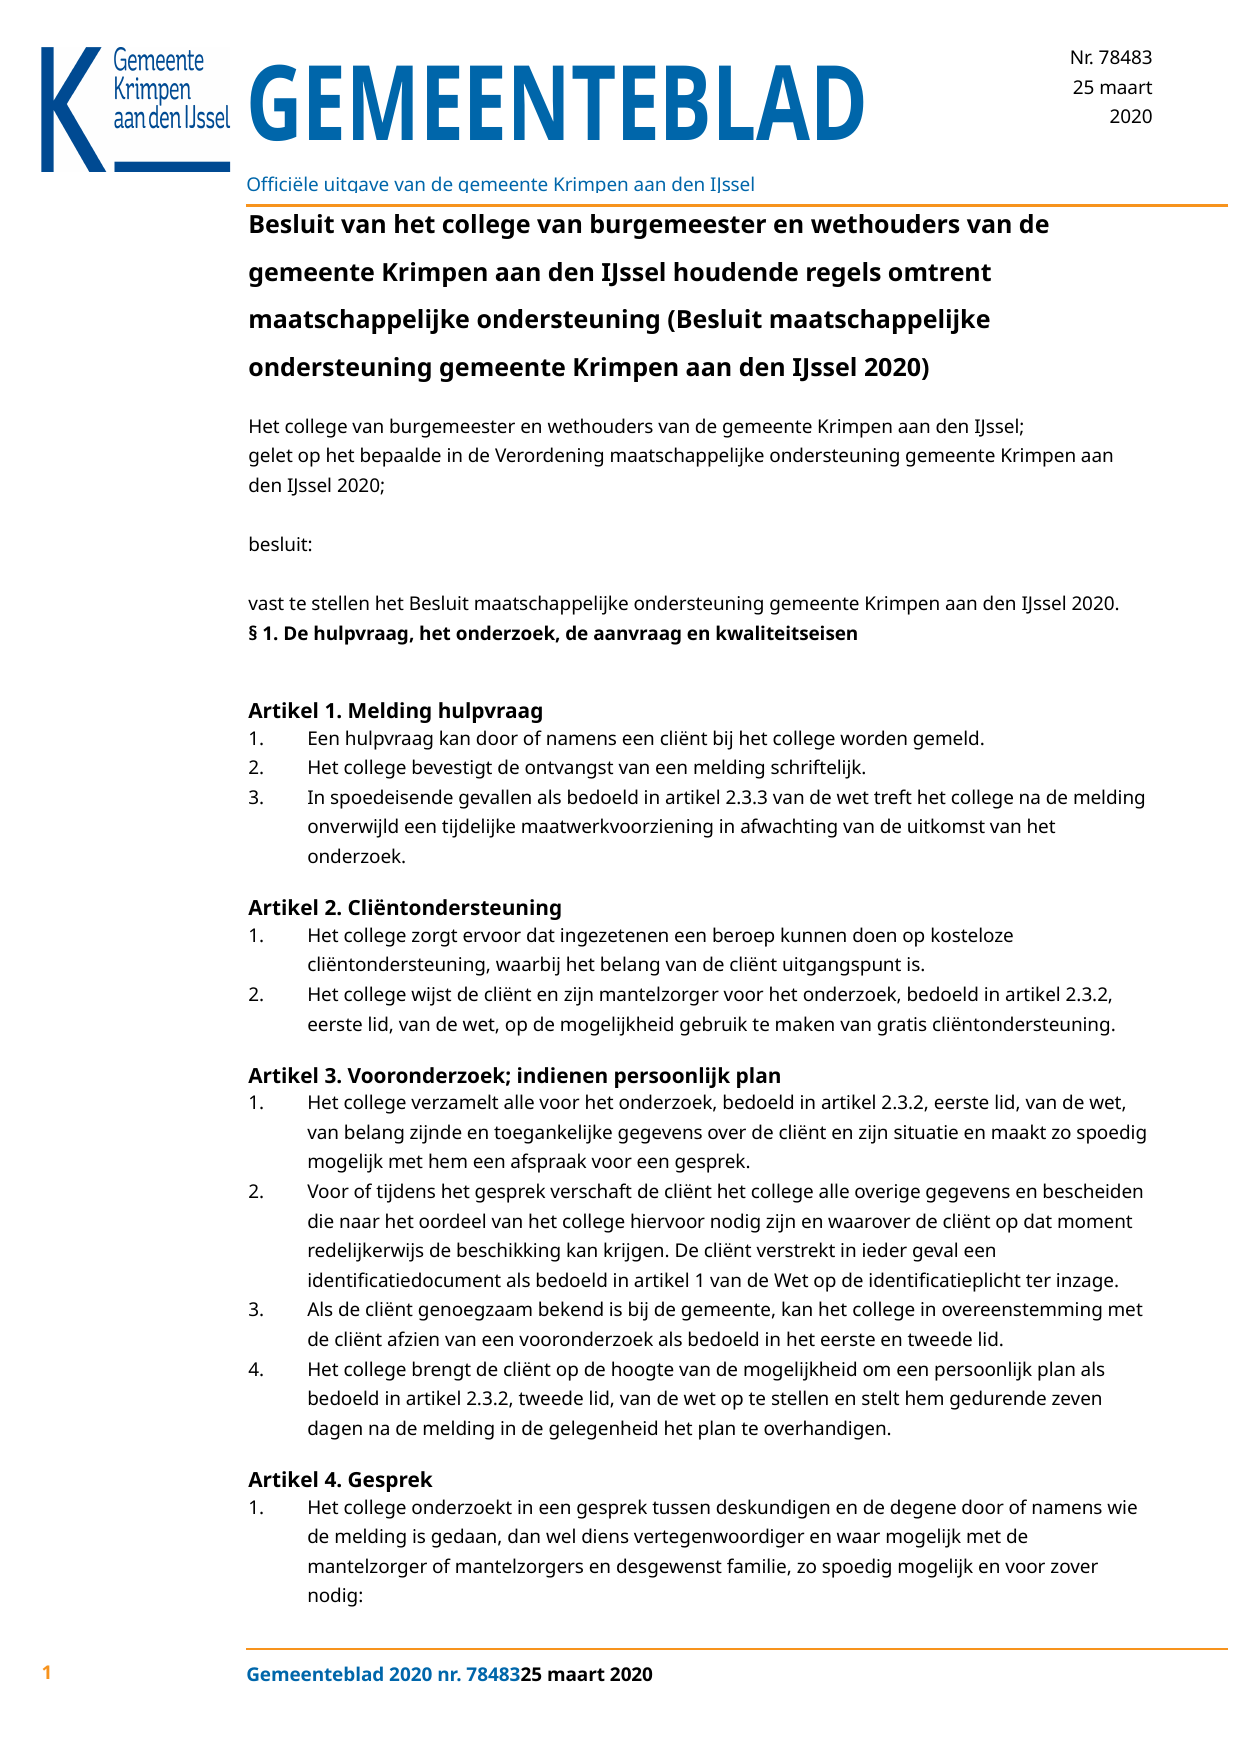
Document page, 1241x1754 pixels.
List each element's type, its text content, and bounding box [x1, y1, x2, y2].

list Het college wijst de cliënt en zijn mantelzorger voor het onderzoek, bedoeld in artikel 2.3.2, eerste lid, van de wet, op de mogelijkheid gebruik te maken van gratis cliëntondersteuning. [248, 981, 1152, 1036]
text Artikel 1. Melding hulpvraag [248, 696, 1152, 725]
text Besluit van het college van burgemeester en wethouders van de gemeente Krimpen aan den IJssel houdende regels omtrent maatschappelijke ondersteuning (Besluit maatschappelijke ondersteuning gemeente Krimpen aan den IJssel 2020) [248, 207, 1152, 384]
text besluit: [248, 531, 1152, 557]
list Het college bevestigt de ontvangst van een melding schriftelijk. [248, 754, 1152, 780]
list Het college verzamelt alle voor het onderzoek, bedoeld in artikel 2.3.2, eerste lid, van de wet, van belang zijnde en toegankelijke gegevens over de cliënt en zijn situatie en maakt zo spoedig mogelijk met hem een afspraak voor een gesprek. [248, 1089, 1152, 1174]
list Een hulpvraag kan door of namens een cliënt bij het college worden gemeld. [248, 725, 1152, 751]
text Artikel 2. Cliëntondersteuning [248, 893, 1152, 922]
list Het college zorgt ervoor dat ingezetenen een beroep kunnen doen op kosteloze cliëntondersteuning, waarbij het belang van de cliënt uitgangspunt is. [248, 922, 1152, 977]
text Het college van burgemeester en wethouders van de gemeente Krimpen aan den IJssel; [248, 413, 1152, 439]
list Het college onderzoekt in een gesprek tussen deskundigen en de degene door of namens wie de melding is gedaan, dan wel diens vertegenwoordiger en waar mogelijk met de mantelzorger of mantelzorgers en desgewenst familie, zo spoedig mogelijk en voor zover nodig: [248, 1494, 1152, 1608]
list Het college brengt de cliënt op de hoogte van de mogelijkheid om een persoonlijk plan als bedoeld in artikel 2.3.2, tweede lid, van de wet op te stellen en stelt hem gedurende zeven dagen na de melding in de gelegenheid het plan te overhandigen. [248, 1356, 1152, 1441]
text gelet op het bepaalde in de Verordening maatschappelijke ondersteuning gemeente Krimpen aan den IJssel 2020; [248, 443, 1152, 498]
text Artikel 3. Vooronderzoek; indienen persoonlijk plan [248, 1061, 1152, 1089]
text § 1. De hulpvraag, het onderzoek, de aanvraag en kwaliteitseisen [248, 620, 1152, 646]
text Artikel 4. Gesprek [248, 1465, 1152, 1494]
text vast te stellen het Besluit maatschappelijke ondersteuning gemeente Krimpen aan den IJssel 2020. [248, 591, 1152, 616]
list Als de cliënt genoegzaam bekend is bij de gemeente, kan het college in overeenstemming met de cliënt afzien van een vooronderzoek als bedoeld in het eerste en tweede lid. [248, 1297, 1152, 1352]
picture [41, 47, 231, 172]
list In spoedeisende gevallen als bedoeld in artikel 2.3.3 van de wet treft het college na de melding onverwijld een tijdelijke maatwerkvoorziening in afwachting van de uitkomst van het onderzoek. [248, 784, 1152, 869]
list Voor of tijdens het gesprek verschaft de cliënt het college alle overige gegevens en bescheiden die naar het oordeel van het college hiervoor nodig zijn en waarover de cliënt op dat moment redelijkerwijs de beschikking kan krijgen. De cliënt verstrekt in ieder geval een identificatiedocument als bedoeld in artikel 1 van de Wet op de identificatieplicht ter inzage. [248, 1178, 1152, 1293]
